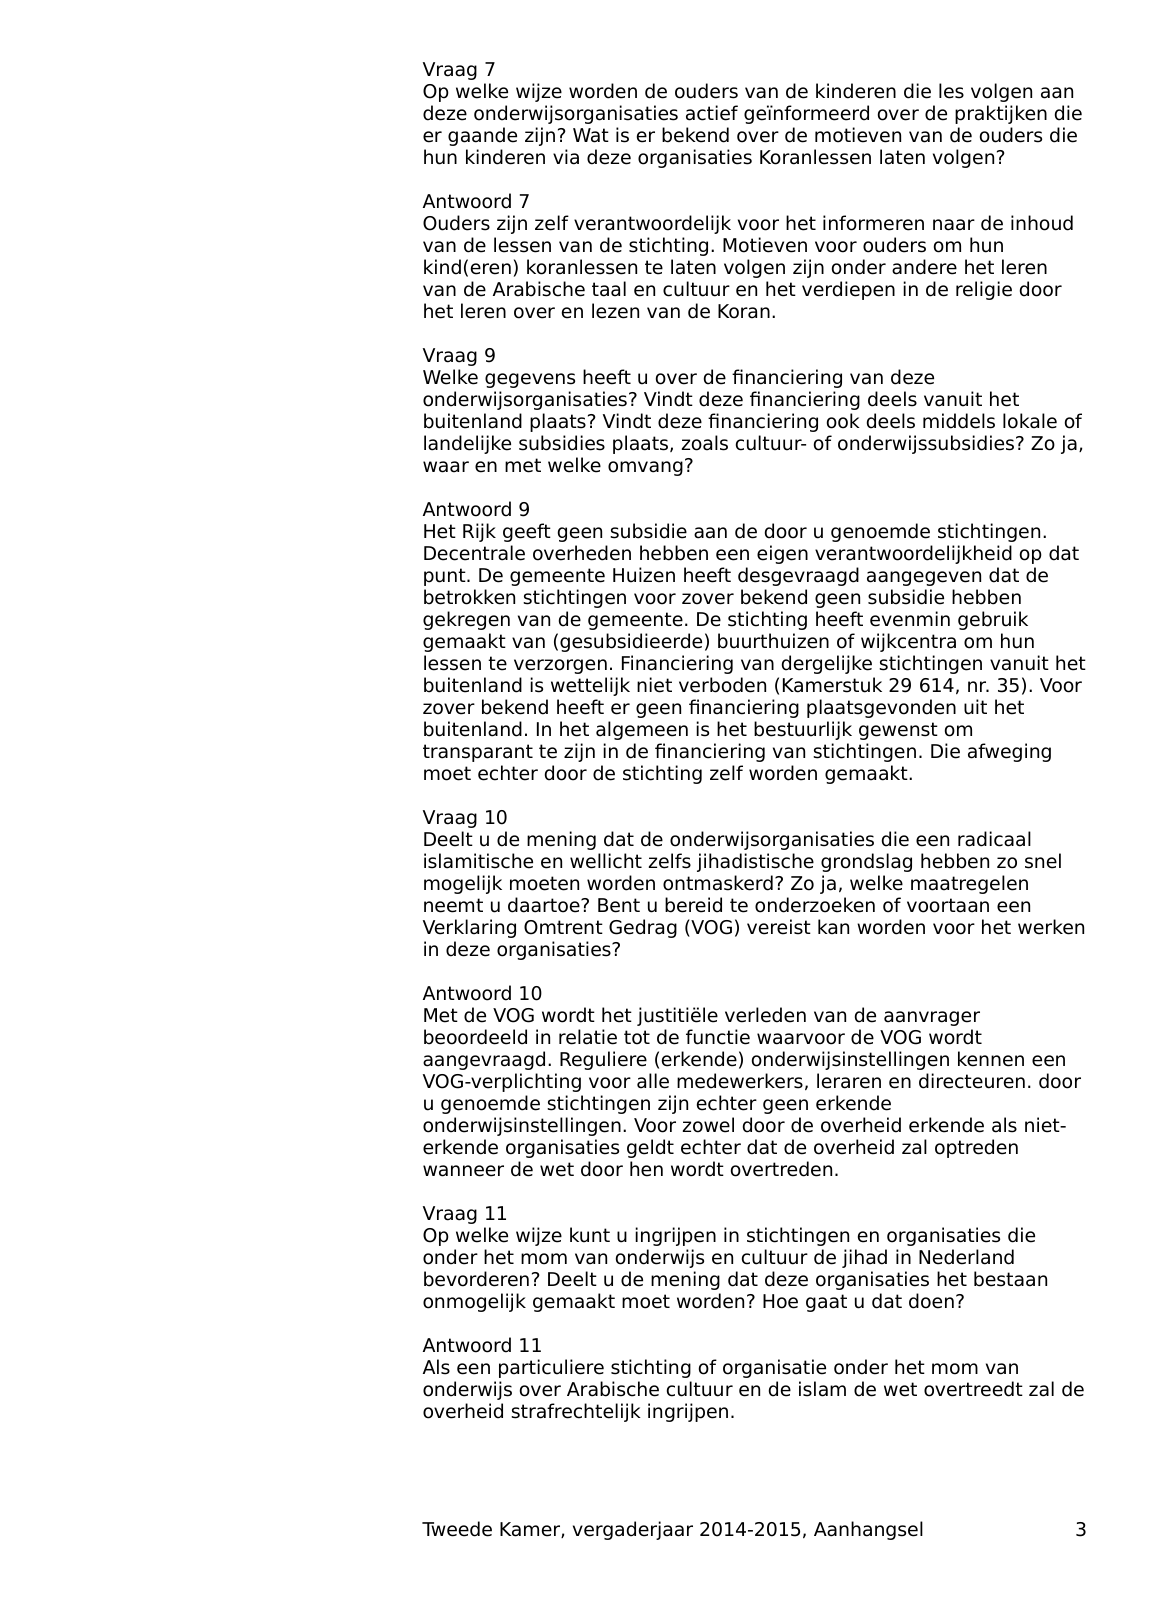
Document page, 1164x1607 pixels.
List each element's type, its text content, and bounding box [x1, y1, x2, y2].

text Antwoord 9 [422, 499, 1087, 521]
text Vraag 9 [422, 345, 1087, 367]
text Op welke wijze kunt u ingrijpen in stichtingen en organisaties die onder het mom van onderwijs en cultuur de jihad in Nederland bevorderen? Deelt u de mening dat deze organisaties het bestaan onmogelijk gemaakt moet worden? Hoe gaat u dat doen? [422, 1225, 1087, 1313]
text Met de VOG wordt het justitiële verleden van de aanvrager beoordeeld in relatie tot de functie waarvoor de VOG wordt aangevraagd. Reguliere (erkende) onderwijsinstellingen kennen een VOG-verplichting voor alle medewerkers, leraren en directeuren. door u genoemde stichtingen zijn echter geen erkende onderwijsinstellingen. Voor zowel door de overheid erkende als niet-erkende organisaties geldt echter dat de overheid zal optreden wanneer de wet door hen wordt overtreden. [422, 1005, 1087, 1181]
text Antwoord 11 [422, 1335, 1087, 1357]
text Het Rijk geeft geen subsidie aan de door u genoemde stichtingen. Decentrale overheden hebben een eigen verantwoordelijkheid op dat punt. De gemeente Huizen heeft desgevraagd aangegeven dat de betrokken stichtingen voor zover bekend geen subsidie hebben gekregen van de gemeente. De stichting heeft evenmin gebruik gemaakt van (gesubsidieerde) buurthuizen of wijkcentra om hun lessen te verzorgen. Financiering van dergelijke stichtingen vanuit het buitenland is wettelijk niet verboden (Kamerstuk 29 614, nr. 35). Voor zover bekend heeft er geen financiering plaatsgevonden uit het buitenland. In het algemeen is het bestuurlijk gewenst om transparant te zijn in de financiering van stichtingen. Die afweging moet echter door de stichting zelf worden gemaakt. [422, 521, 1087, 785]
text Als een particuliere stichting of organisatie onder het mom van onderwijs over Arabische cultuur en de islam de wet overtreedt zal de overheid strafrechtelijk ingrijpen. [422, 1357, 1087, 1423]
text Antwoord 7 [422, 191, 1087, 213]
text Antwoord 10 [422, 983, 1087, 1005]
text Welke gegevens heeft u over de financiering van deze onderwijsorganisaties? Vindt deze financiering deels vanuit het buitenland plaats? Vindt deze financiering ook deels middels lokale of landelijke subsidies plaats, zoals cultuur- of onderwijssubsidies? Zo ja, waar en met welke omvang? [422, 367, 1087, 477]
text Vraag 11 [422, 1203, 1087, 1225]
text Op welke wijze worden de ouders van de kinderen die les volgen aan deze onderwijsorganisaties actief geïnformeerd over de praktijken die er gaande zijn? Wat is er bekend over de motieven van de ouders die hun kinderen via deze organisaties Koranlessen laten volgen? [422, 81, 1087, 169]
text Deelt u de mening dat de onderwijsorganisaties die een radicaal islamitische en wellicht zelfs jihadistische grondslag hebben zo snel mogelijk moeten worden ontmaskerd? Zo ja, welke maatregelen neemt u daartoe? Bent u bereid te onderzoeken of voortaan een Verklaring Omtrent Gedrag (VOG) vereist kan worden voor het werken in deze organisaties? [422, 829, 1087, 961]
text Ouders zijn zelf verantwoordelijk voor het informeren naar de inhoud van de lessen van de stichting. Motieven voor ouders om hun kind(eren) koranlessen te laten volgen zijn onder andere het leren van de Arabische taal en cultuur en het verdiepen in de religie door het leren over en lezen van de Koran. [422, 213, 1087, 323]
text Vraag 7 [422, 59, 1087, 81]
text Vraag 10 [422, 807, 1087, 829]
